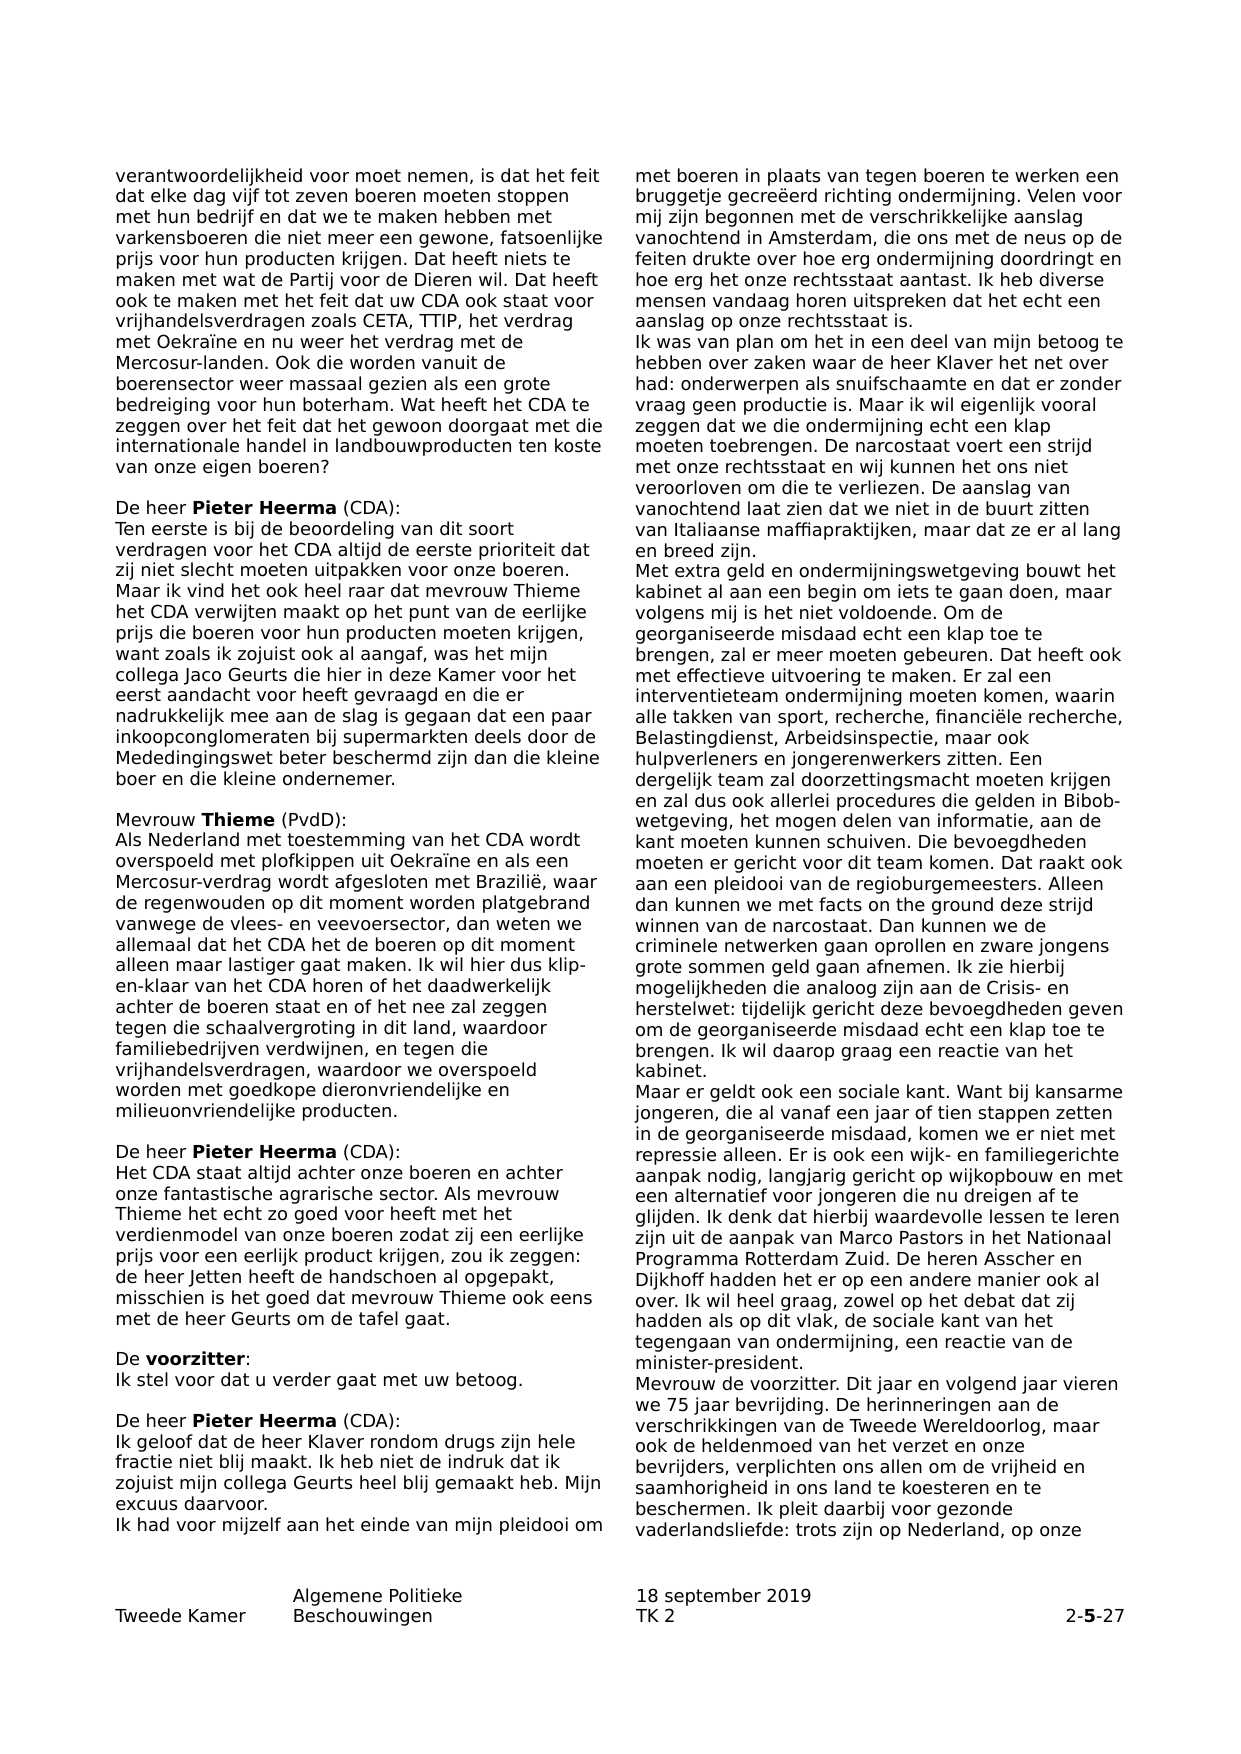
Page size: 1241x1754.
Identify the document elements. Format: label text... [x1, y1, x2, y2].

text verantwoordelijkheid voor moet nemen, is dat het feit dat elke dag vijf tot zeven boeren moeten stoppen met hun bedrijf en dat we te maken hebben met varkensboeren die niet meer een gewone, fatsoenlijke prijs voor hun producten krijgen. Dat heeft niets te maken met wat de Partij voor de Dieren wil. Dat heeft ook te maken met het feit dat uw CDA ook staat voor vrijhandelsverdragen zoals CETA, TTIP, het verdrag met Oekraïne en nu weer het verdrag met de Mercosur-landen. Ook die worden vanuit de boerensector weer massaal gezien als een grote bedreiging voor hun boterham. Wat heeft het CDA te zeggen over het feit dat het gewoon doorgaat met die internationale handel in landbouwproducten ten koste van onze eigen boeren? [115, 165, 605, 478]
text Ik geloof dat de heer Klaver rondom drugs zijn hele fractie niet blij maakt. Ik heb niet de indruk dat ik zojuist mijn collega Geurts heel blij gemaakt heb. Mijn excuus daarvoor. [115, 1431, 605, 1515]
text De voorzitter: [115, 1349, 605, 1370]
text Ik was van plan om het in een deel van mijn betoog te hebben over zaken waar de heer Klaver het net over had: onderwerpen als snuifschaamte en dat er zonder vraag geen productie is. Maar ik wil eigenlijk vooral zeggen dat we die ondermijning echt een klap moeten toebrengen. De narcostaat voert een strijd met onze rechtsstaat en wij kunnen het ons niet veroorloven om die te verliezen. De aanslag van vanochtend laat zien dat we niet in de buurt zitten van Italiaanse maffiapraktijken, maar dat ze er al lang en breed zijn. [635, 332, 1125, 561]
text met boeren in plaats van tegen boeren te werken een bruggetje gecreëerd richting ondermijning. Velen voor mij zijn begonnen met de verschrikkelijke aanslag vanochtend in Amsterdam, die ons met de neus op de feiten drukte over hoe erg ondermijning doordringt en hoe erg het onze rechtsstaat aantast. Ik heb diverse mensen vandaag horen uitspreken dat het echt een aanslag op onze rechtsstaat is. [635, 165, 1125, 332]
text De heer Pieter Heerma (CDA): [115, 1142, 605, 1162]
text Mevrouw de voorzitter. Dit jaar en volgend jaar vieren we 75 jaar bevrijding. De herinneringen aan de verschrikkingen van de Tweede Wereldoorlog, maar ook de heldenmoed van het verzet en onze bevrijders, verplichten ons allen om de vrijheid en saamhorigheid in ons land te koesteren en te beschermen. Ik pleit daarbij voor gezonde vaderlandsliefde: trots zijn op Nederland, op onze [635, 1374, 1125, 1540]
text Ten eerste is bij de beoordeling van dit soort verdragen voor het CDA altijd de eerste prioriteit dat zij niet slecht moeten uitpakken voor onze boeren. Maar ik vind het ook heel raar dat mevrouw Thieme het CDA verwijten maakt op het punt van de eerlijke prijs die boeren voor hun producten moeten krijgen, want zoals ik zojuist ook al aangaf, was het mijn collega Jaco Geurts die hier in deze Kamer voor het eerst aandacht voor heeft gevraagd en die er nadrukkelijk mee aan de slag is gegaan dat een paar inkoopconglomeraten bij supermarkten deels door de Mededingingswet beter beschermd zijn dan die kleine boer en die kleine ondernemer. [115, 518, 605, 789]
text Het CDA staat altijd achter onze boeren en achter onze fantastische agrarische sector. Als mevrouw Thieme het echt zo goed voor heeft met het verdienmodel van onze boeren zodat zij een eerlijke prijs voor een eerlijk product krijgen, zou ik zeggen: de heer Jetten heeft de handschoen al opgepakt, misschien is het goed dat mevrouw Thieme ook eens met de heer Geurts om de tafel gaat. [115, 1162, 605, 1329]
text Ik stel voor dat u verder gaat met uw betoog. [115, 1370, 605, 1391]
text De heer Pieter Heerma (CDA): [115, 1411, 605, 1431]
text Ik had voor mijzelf aan het einde van mijn pleidooi om [115, 1515, 605, 1536]
text Mevrouw Thieme (PvdD): [115, 809, 605, 830]
text De heer Pieter Heerma (CDA): [115, 498, 605, 518]
text Als Nederland met toestemming van het CDA wordt overspoeld met plofkippen uit Oekraïne en als een Mercosur-verdrag wordt afgesloten met Brazilië, waar de regenwouden op dit moment worden platgebrand vanwege de vlees- en veevoersector, dan weten we allemaal dat het CDA het de boeren op dit moment alleen maar lastiger gaat maken. Ik wil hier dus klip-en-klaar van het CDA horen of het daadwerkelijk achter de boeren staat en of het nee zal zeggen tegen die schaalvergroting in dit land, waardoor familiebedrijven verdwijnen, en tegen die vrijhandelsverdragen, waardoor we overspoeld worden met goedkope dieronvriendelijke en milieuonvriendelijke producten. [115, 830, 605, 1122]
text Met extra geld en ondermijningswetgeving bouwt het kabinet al aan een begin om iets te gaan doen, maar volgens mij is het niet voldoende. Om de georganiseerde misdaad echt een klap toe te brengen, zal er meer moeten gebeuren. Dat heeft ook met effectieve uitvoering te maken. Er zal een interventieteam ondermijning moeten komen, waarin alle takken van sport, recherche, financiële recherche, Belastingdienst, Arbeidsinspectie, maar ook hulpverleners en jongerenwerkers zitten. Een dergelijk team zal doorzettingsmacht moeten krijgen en zal dus ook allerlei procedures die gelden in Bibob-wetgeving, het mogen delen van informatie, aan de kant moeten kunnen schuiven. Die bevoegdheden moeten er gericht voor dit team komen. Dat raakt ook aan een pleidooi van de regioburgemeesters. Alleen dan kunnen we met facts on the ground deze strijd winnen van de narcostaat. Dan kunnen we de criminele netwerken gaan oprollen en zware jongens grote sommen geld gaan afnemen. Ik zie hierbij mogelijkheden die analoog zijn aan de Crisis- en herstelwet: tijdelijk gericht deze bevoegdheden geven om de georganiseerde misdaad echt een klap toe te brengen. Ik wil daarop graag een reactie van het kabinet. [635, 561, 1125, 1082]
text Maar er geldt ook een sociale kant. Want bij kansarme jongeren, die al vanaf een jaar of tien stappen zetten in de georganiseerde misdaad, komen we er niet met repressie alleen. Er is ook een wijk- en familiegerichte aanpak nodig, langjarig gericht op wijkopbouw en met een alternatief voor jongeren die nu dreigen af te glijden. Ik denk dat hierbij waardevolle lessen te leren zijn uit de aanpak van Marco Pastors in het Nationaal Programma Rotterdam Zuid. De heren Asscher en Dijkhoff hadden het er op een andere manier ook al over. Ik wil heel graag, zowel op het debat dat zij hadden als op dit vlak, de sociale kant van het tegengaan van ondermijning, een reactie van de minister-president. [635, 1082, 1125, 1374]
